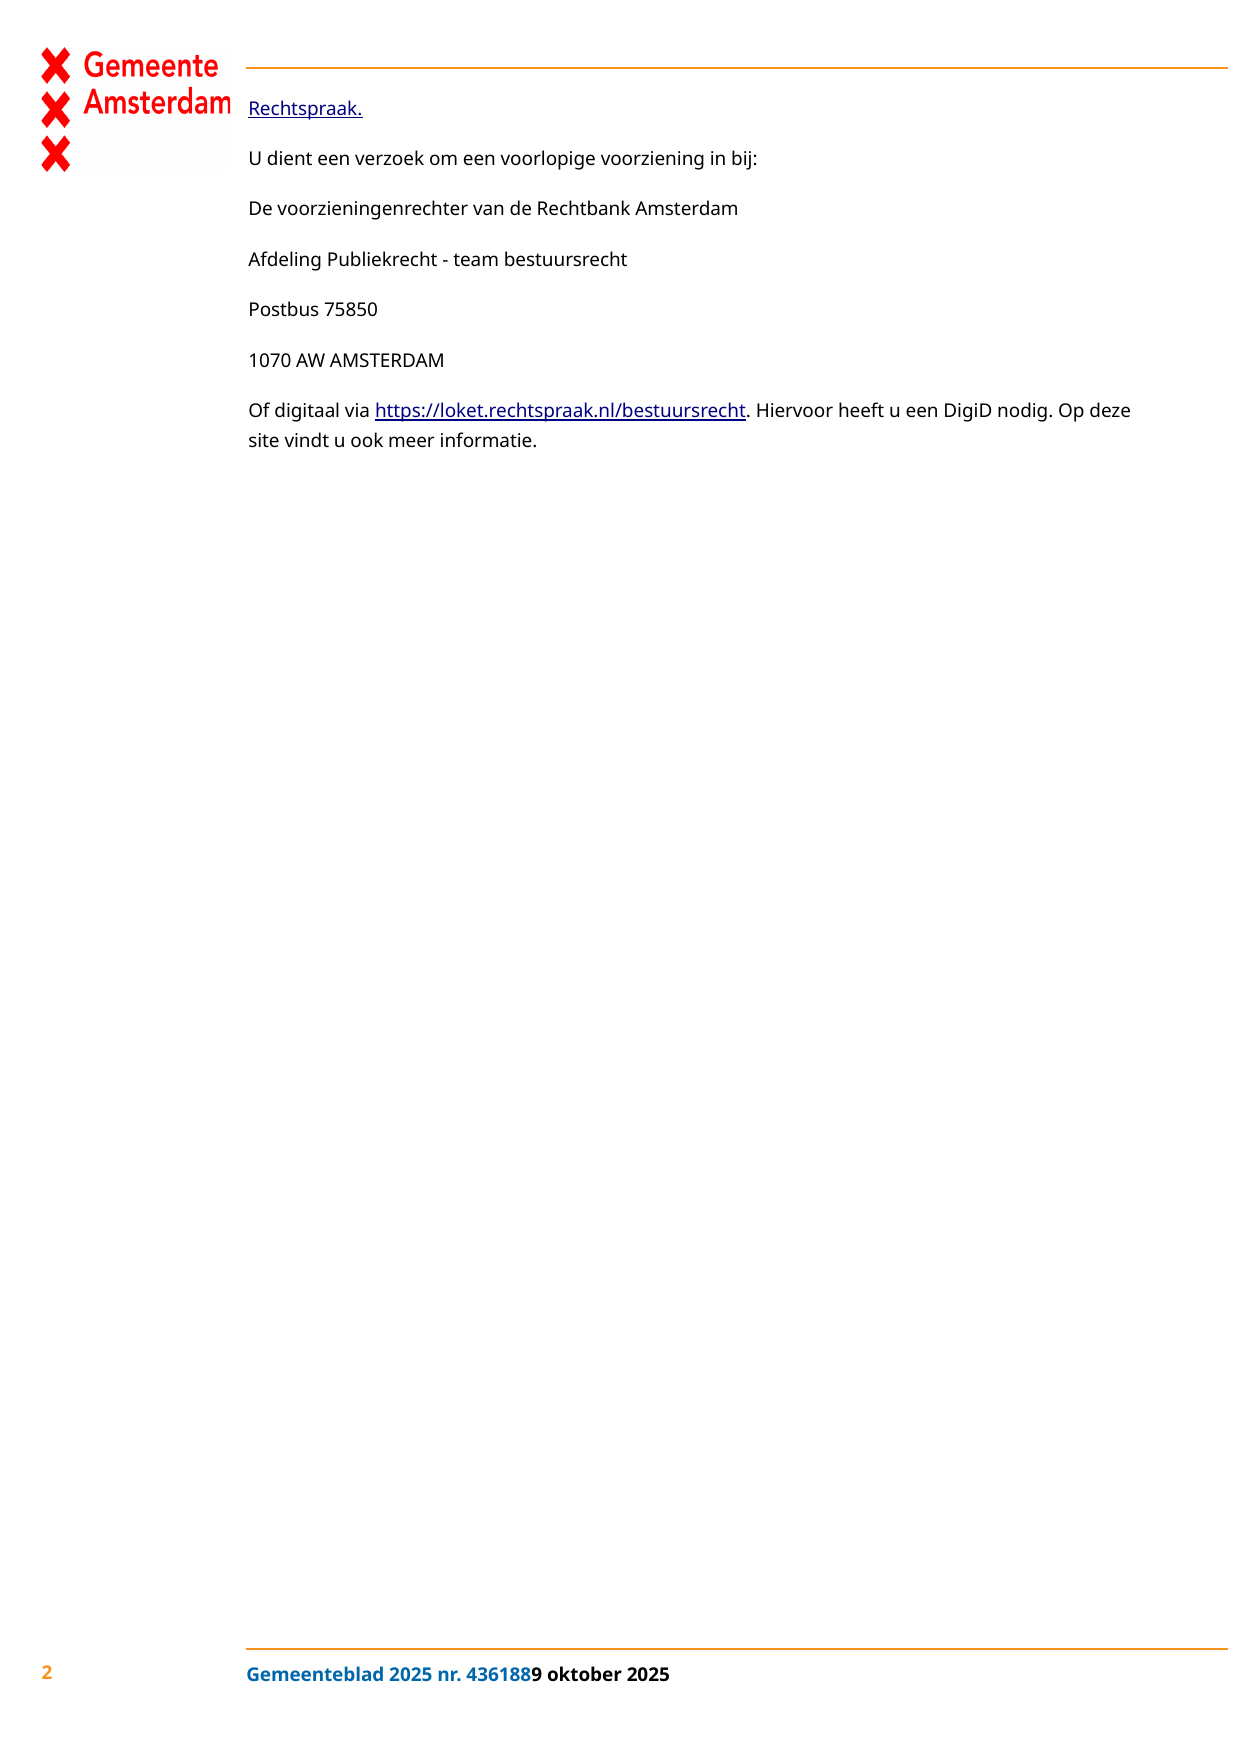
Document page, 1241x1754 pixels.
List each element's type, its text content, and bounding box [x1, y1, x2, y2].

text 1070 AW AMSTERDAM [248, 347, 1152, 373]
text De voorzieningenrechter van de Rechtbank Amsterdam [248, 196, 1152, 221]
text Postbus 75850 [248, 296, 1152, 322]
picture [41, 47, 231, 172]
text Rechtspraak. [248, 95, 1152, 121]
text U dient een verzoek om een voorlopige voorziening in bij: [248, 145, 1152, 171]
text Of digitaal via https://loket.rechtspraak.nl/bestuursrecht. Hiervoor heeft u een DigiD nodig. Op deze site vindt u ook meer informatie. [248, 397, 1152, 453]
text Afdeling Publiekrecht - team bestuursrecht [248, 246, 1152, 272]
